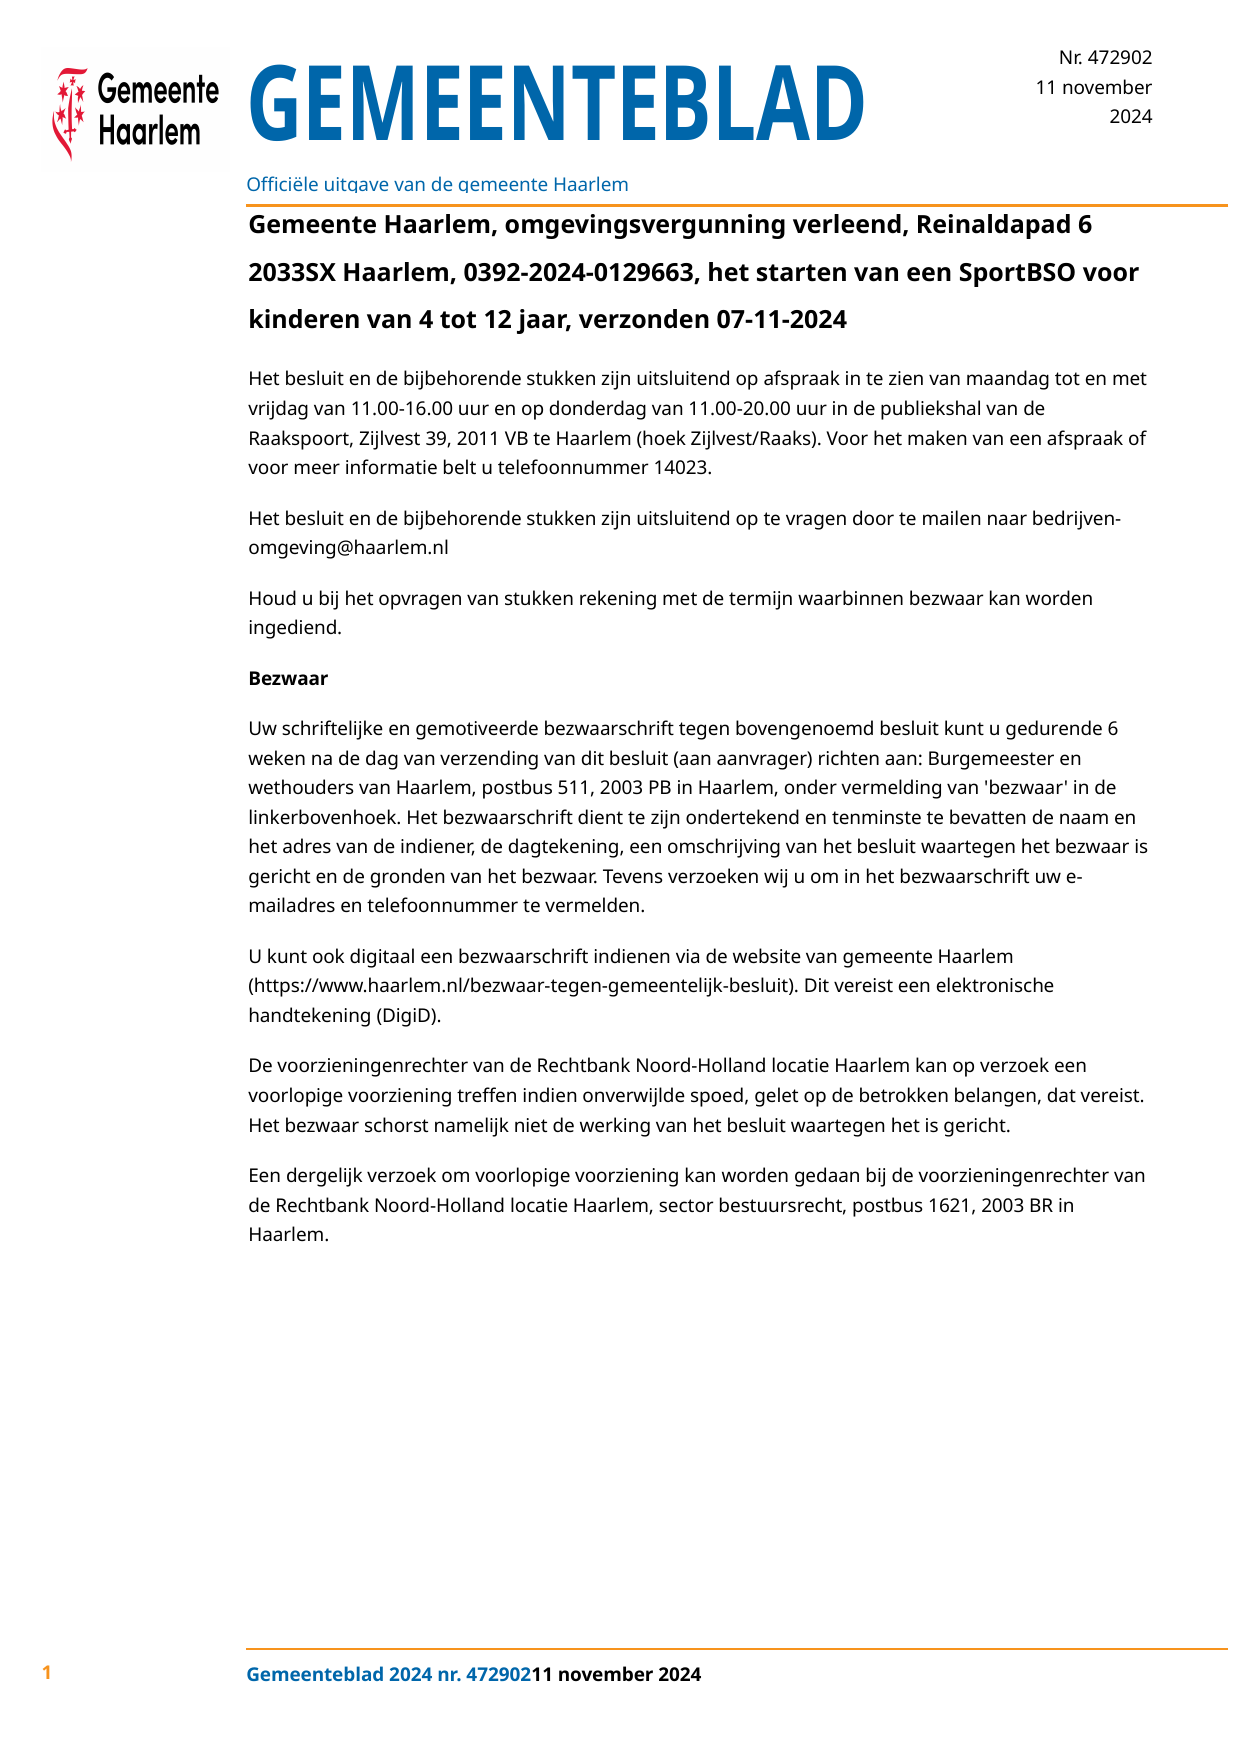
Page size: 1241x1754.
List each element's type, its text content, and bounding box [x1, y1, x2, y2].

text Het besluit en de bijbehorende stukken zijn uitsluitend op afspraak in te zien van maandag tot en met vrijdag van 11.00-16.00 uur en op donderdag van 11.00-20.00 uur in de publiekshal van de Raakspoort, Zijlvest 39, 2011 VB te Haarlem (hoek Zijlvest/Raaks). Voor het maken van een afspraak of voor meer informatie belt u telefoonnummer 14023. [248, 366, 1152, 480]
picture [41, 47, 231, 172]
text De voorzieningenrechter van de Rechtbank Noord-Holland locatie Haarlem kan op verzoek een voorlopige voorziening treffen indien onverwijlde spoed, gelet op de betrokken belangen, dat vereist. Het bezwaar schorst namelijk niet de werking van het besluit waartegen het is gericht. [248, 1053, 1152, 1137]
text Houd u bij het opvragen van stukken rekening met de termijn waarbinnen bezwaar kan worden ingediend. [248, 585, 1152, 640]
text Gemeente Haarlem, omgevingsvergunning verleend, Reinaldapad 6 2033SX Haarlem, 0392-2024-0129663, het starten van een SportBSO voor kinderen van 4 tot 12 jaar, verzonden 07-11-2024 [248, 207, 1152, 336]
text Uw schriftelijke en gemotiveerde bezwaarschrift tegen bovengenoemd besluit kunt u gedurende 6 weken na de dag van verzending van dit besluit (aan aanvrager) richten aan: Burgemeester en wethouders van Haarlem, postbus 511, 2003 PB in Haarlem, onder vermelding van 'bezwaar' in de linkerbovenhoek. Het bezwaarschrift dient te zijn ondertekend en tenminste te bevatten de naam en het adres van de indiener, de dagtekening, een omschrijving van het besluit waartegen het bezwaar is gericht en de gronden van het bezwaar. Tevens verzoeken wij u om in het bezwaarschrift uw e-mailadres en telefoonnummer te vermelden. [248, 715, 1152, 918]
text Het besluit en de bijbehorende stukken zijn uitsluitend op te vragen door te mailen naar bedrijven-omgeving@haarlem.nl [248, 505, 1152, 560]
text U kunt ook digitaal een bezwaarschrift indienen via de website van gemeente Haarlem (https://www.haarlem.nl/bezwaar-tegen-gemeentelijk-besluit). Dit vereist een elektronische handtekening (DigiD). [248, 943, 1152, 1028]
text Bezwaar [248, 665, 1152, 690]
text Een dergelijk verzoek om voorlopige voorziening kan worden gedaan bij de voorzieningenrechter van de Rechtbank Noord-Holland locatie Haarlem, sector bestuursrecht, postbus 1621, 2003 BR in Haarlem. [248, 1162, 1152, 1247]
